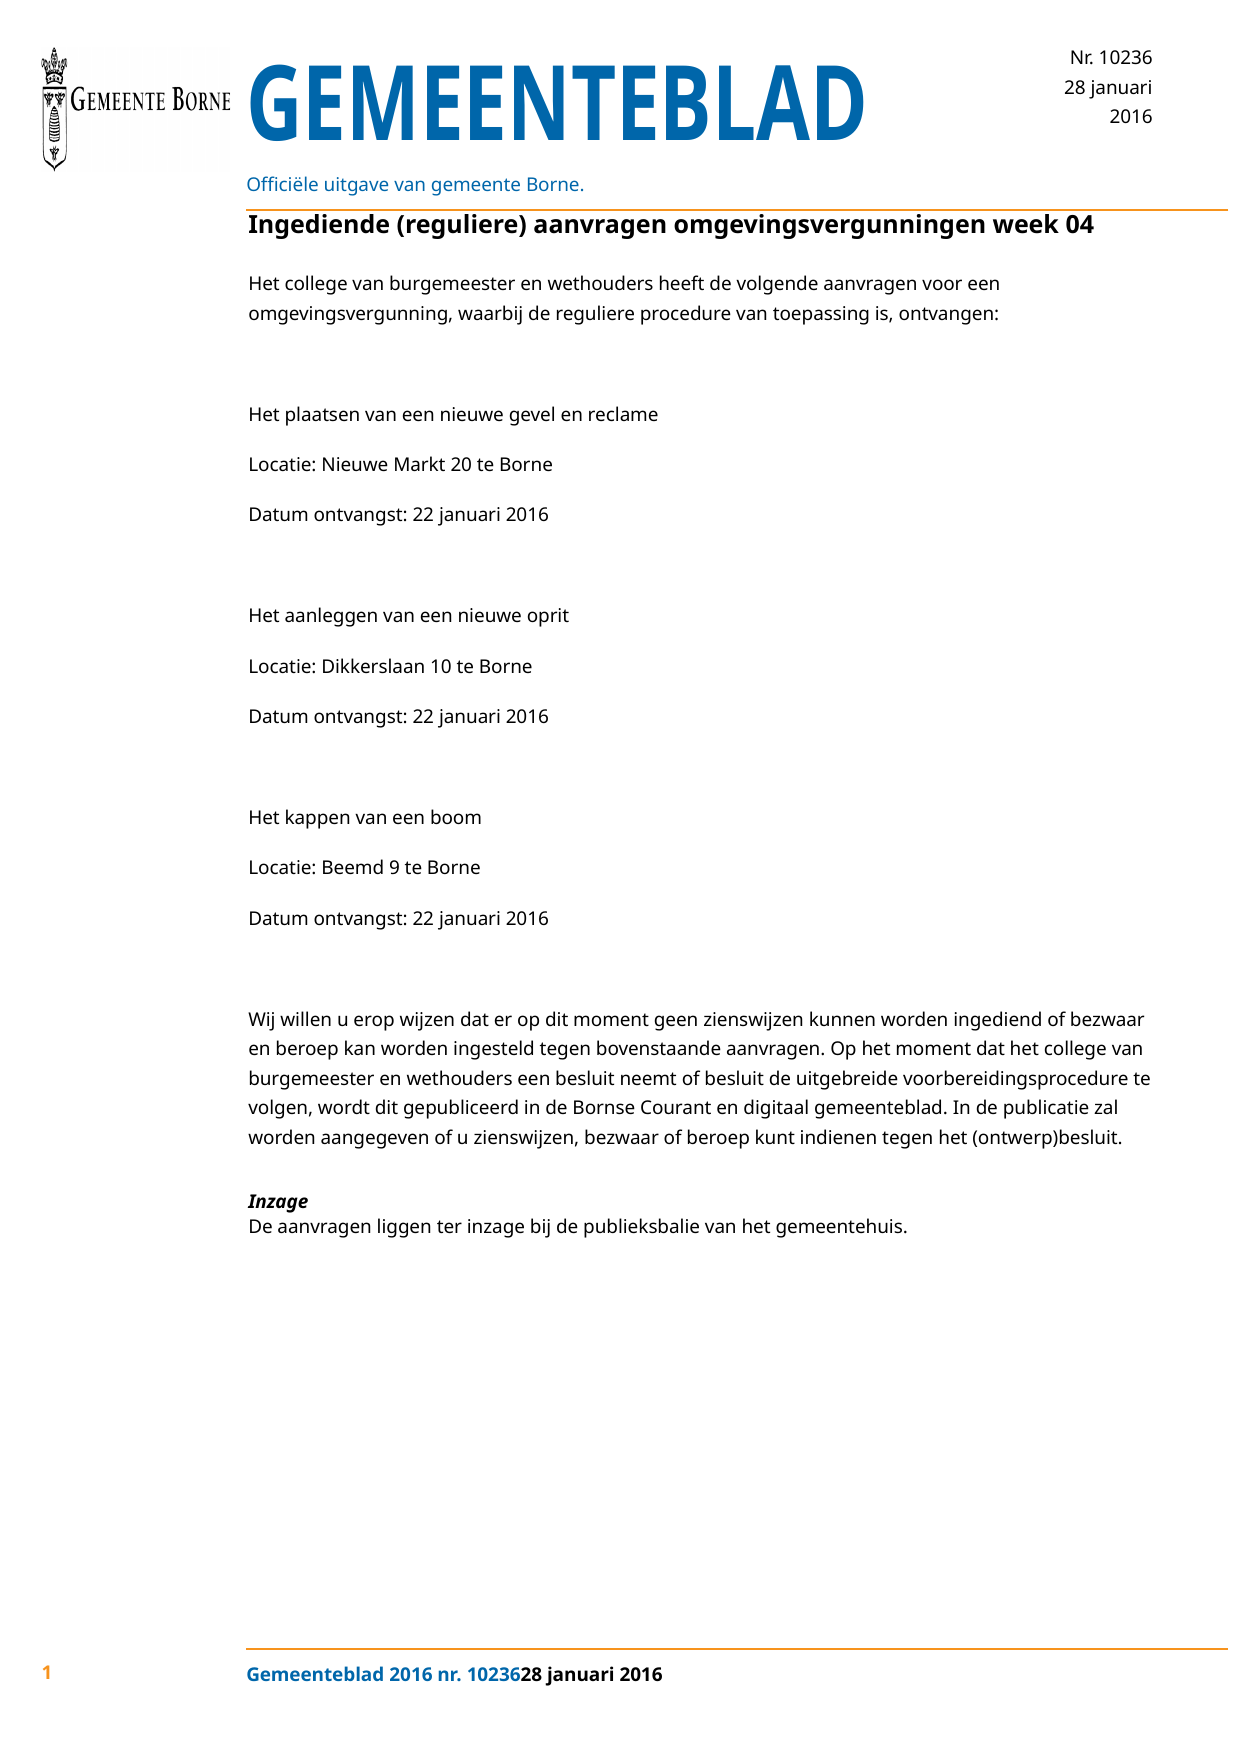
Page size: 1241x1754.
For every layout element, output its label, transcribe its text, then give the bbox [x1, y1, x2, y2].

text De aanvragen liggen ter inzage bij de publieksbalie van het gemeentehuis. [248, 1214, 1152, 1239]
text Het plaatsen van een nieuwe gevel en reclame [248, 401, 1152, 426]
text Het college van burgemeester en wethouders heeft de volgende aanvragen voor een omgevingsvergunning, waarbij de reguliere procedure van toepassing is, ontvangen: [248, 270, 1152, 326]
text Datum ontvangst: 22 januari 2016 [248, 502, 1152, 527]
text Ingediende (reguliere) aanvragen omgevingsvergunningen week 04 [248, 211, 1152, 241]
text Wij willen u erop wijzen dat er op dit moment geen zienswijzen kunnen worden ingediend of bezwaar en beroep kan worden ingesteld tegen bovenstaande aanvragen. Op het moment dat het college van burgemeester en wethouders een besluit neemt of besluit de uitgebreide voorbereidingsprocedure te volgen, wordt dit gepubliceerd in de Bornse Courant en digitaal gemeenteblad. In de publicatie zal worden aangegeven of u zienswijzen, bezwaar of beroep kunt indienen tegen het (ontwerp)besluit. [248, 1006, 1152, 1150]
text Locatie: Nieuwe Markt 20 te Borne [248, 451, 1152, 477]
text Locatie: Beemd 9 te Borne [248, 854, 1152, 880]
text Inzage [248, 1188, 1152, 1214]
text Datum ontvangst: 22 januari 2016 [248, 703, 1152, 729]
text Het aanleggen van een nieuwe oprit [248, 602, 1152, 628]
text Het kappen van een boom [248, 804, 1152, 830]
text Datum ontvangst: 22 januari 2016 [248, 905, 1152, 931]
text Locatie: Dikkerslaan 10 te Borne [248, 653, 1152, 678]
picture [41, 47, 231, 172]
